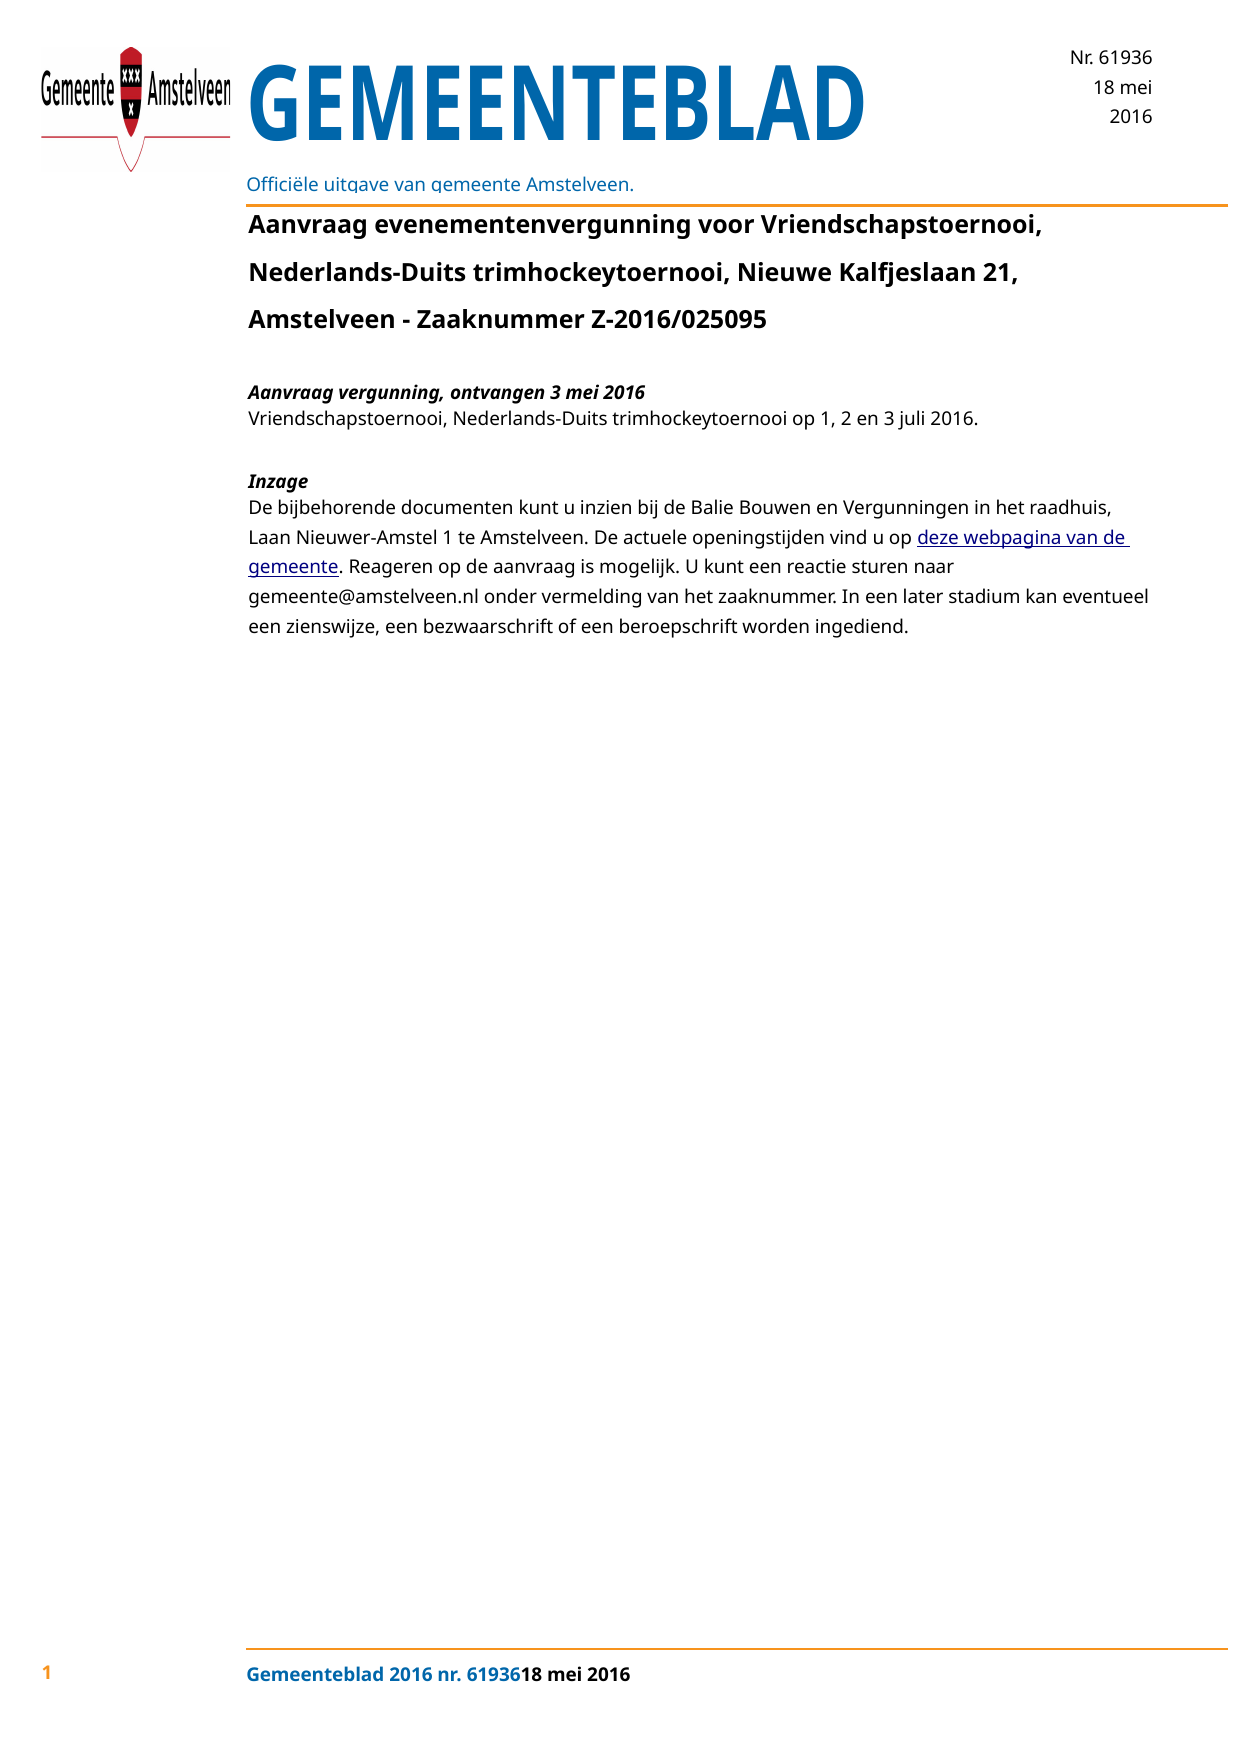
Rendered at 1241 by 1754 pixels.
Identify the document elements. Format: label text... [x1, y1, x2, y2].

text Aanvraag vergunning, ontvangen 3 mei 2016 [248, 379, 1152, 405]
text Vriendschapstoernooi, Nederlands-Duits trimhockeytoernooi op 1, 2 en 3 juli 2016. [248, 405, 1152, 431]
text Aanvraag evenementenvergunning voor Vriendschapstoernooi, Nederlands-Duits trimhockeytoernooi, Nieuwe Kalfjeslaan 21, Amstelveen - Zaaknummer Z-2016/025095 [248, 207, 1152, 336]
picture [41, 47, 231, 172]
text Inzage [248, 469, 1152, 494]
text De bijbehorende documenten kunt u inzien bij de Balie Bouwen en Vergunningen in het raadhuis, Laan Nieuwer-Amstel 1 te Amstelveen. De actuele openingstijden vind u op deze webpagina van de gemeente. Reageren op de aanvraag is mogelijk. U kunt een reactie sturen naar gemeente@amstelveen.nl onder vermelding van het zaaknummer. In een later stadium kan eventueel een zienswijze, een bezwaarschrift of een beroepschrift worden ingediend. [248, 494, 1152, 638]
